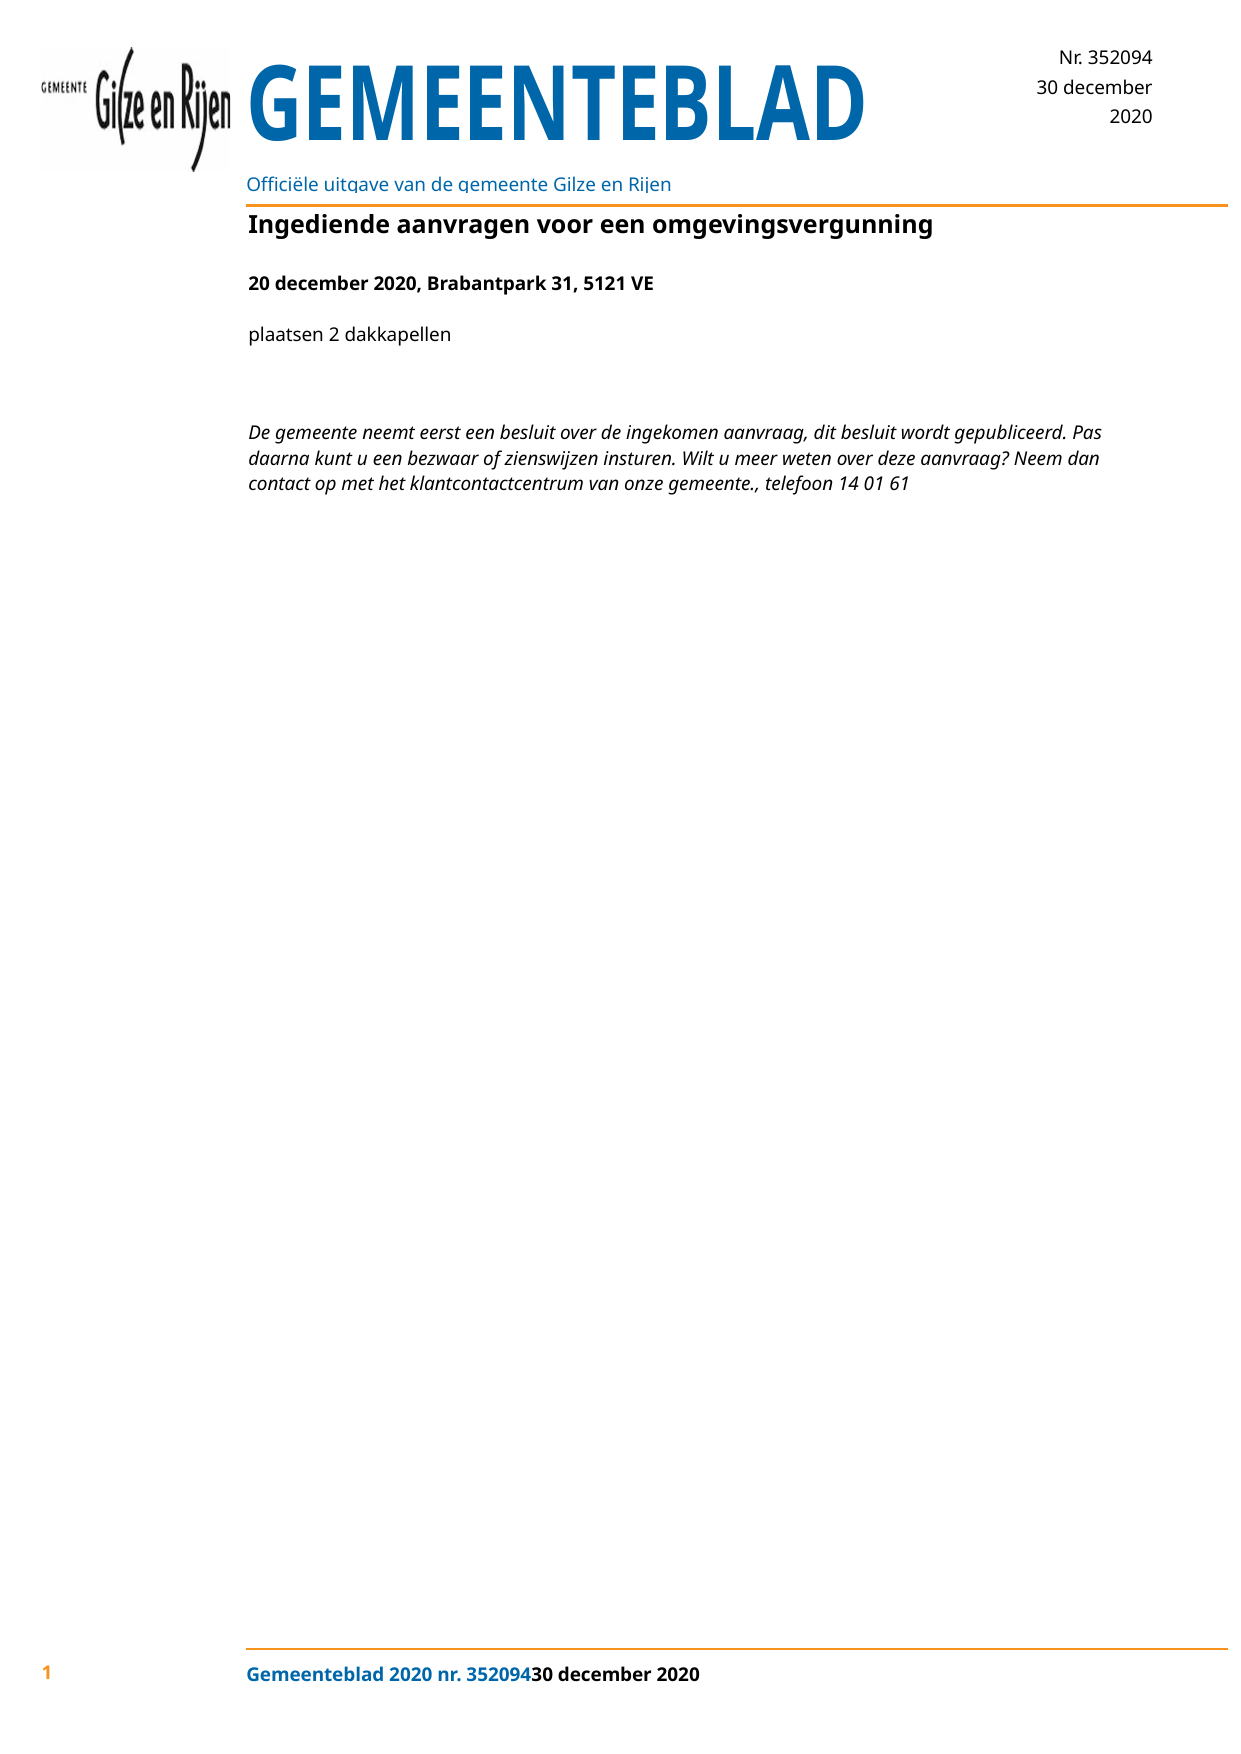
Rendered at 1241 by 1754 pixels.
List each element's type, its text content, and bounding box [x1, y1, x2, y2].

text plaatsen 2 dakkapellen [248, 321, 1152, 346]
picture [41, 47, 231, 172]
text 20 december 2020, Brabantpark 31, 5121 VE [248, 270, 1152, 296]
text Ingediende aanvragen voor een omgevingsvergunning [248, 207, 1152, 241]
text De gemeente neemt eerst een besluit over de ingekomen aanvraag, dit besluit wordt gepubliceerd. Pas daarna kunt u een bezwaar of zienswijzen insturen. Wilt u meer weten over deze aanvraag? Neem dan contact op met het klantcontactcentrum van onze gemeente., telefoon 14 01 61 [248, 419, 1152, 496]
